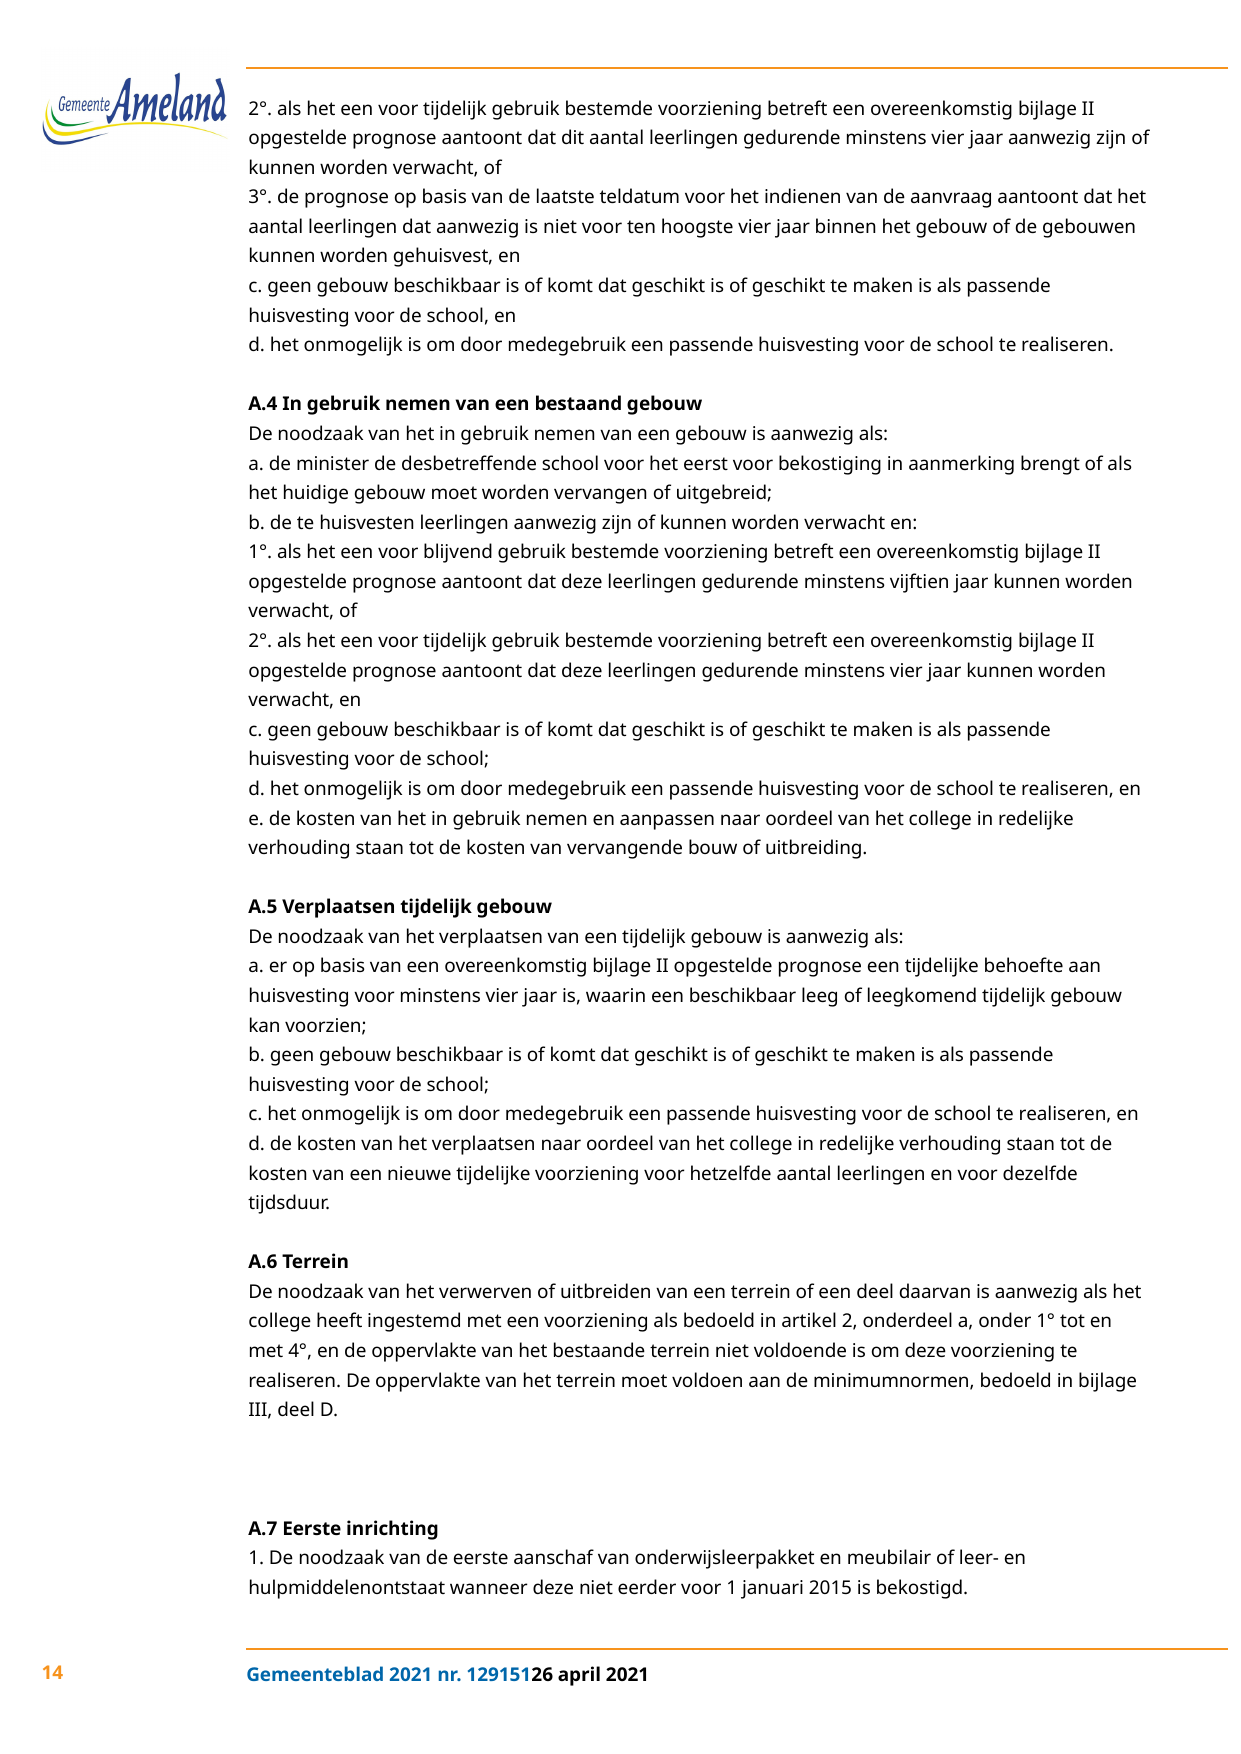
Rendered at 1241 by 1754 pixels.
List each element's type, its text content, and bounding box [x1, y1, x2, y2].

text e. de kosten van het in gebruik nemen en aanpassen naar oordeel van het college in redelijke verhouding staan tot de kosten van vervangende bouw of uitbreiding. [248, 805, 1152, 860]
text b. de te huisvesten leerlingen aanwezig zijn of kunnen worden verwacht en: [248, 509, 1152, 535]
text a. de minister de desbetreffende school voor het eerst voor bekostiging in aanmerking brengt of als het huidige gebouw moet worden vervangen of uitgebreid; [248, 450, 1152, 505]
text b. geen gebouw beschikbaar is of komt dat geschikt is of geschikt te maken is als passende huisvesting voor de school; [248, 1041, 1152, 1097]
text De noodzaak van het verplaatsen van een tijdelijk gebouw is aanwezig als: [248, 923, 1152, 949]
text c. geen gebouw beschikbaar is of komt dat geschikt is of geschikt te maken is als passende huisvesting voor de school, en [248, 272, 1152, 328]
text 1. De noodzaak van de eerste aanschaf van onderwijsleerpakket en meubilair of leer- en hulpmiddelenontstaat wanneer deze niet eerder voor 1 januari 2015 is bekostigd. [248, 1544, 1152, 1600]
text A.5 Verplaatsen tijdelijk gebouw [248, 893, 1152, 919]
text A.7 Eerste inrichting [248, 1515, 1152, 1541]
text 2°. als het een voor tijdelijk gebruik bestemde voorziening betreft een overeenkomstig bijlage II opgestelde prognose aantoont dat dit aantal leerlingen gedurende minstens vier jaar aanwezig zijn of kunnen worden verwacht, of [248, 95, 1152, 180]
text De noodzaak van het verwerven of uitbreiden van een terrein of een deel daarvan is aanwezig als het college heeft ingestemd met een voorziening als bedoeld in artikel 2, onderdeel a, onder 1° tot en met 4°, en de oppervlakte van het bestaande terrein niet voldoende is om deze voorziening te realiseren. De oppervlakte van het terrein moet voldoen aan de minimumnormen, bedoeld in bijlage III, deel D. [248, 1278, 1152, 1422]
text d. de kosten van het verplaatsen naar oordeel van het college in redelijke verhouding staan tot de kosten van een nieuwe tijdelijke voorziening voor hetzelfde aantal leerlingen en voor dezelfde tijdsduur. [248, 1130, 1152, 1215]
text A.4 In gebruik nemen van een bestaand gebouw [248, 391, 1152, 416]
text 1°. als het een voor blijvend gebruik bestemde voorziening betreft een overeenkomstig bijlage II opgestelde prognose aantoont dat deze leerlingen gedurende minstens vijftien jaar kunnen worden verwacht, of [248, 538, 1152, 623]
text d. het onmogelijk is om door medegebruik een passende huisvesting voor de school te realiseren. [248, 331, 1152, 357]
text a. er op basis van een overeenkomstig bijlage II opgestelde prognose een tijdelijke behoefte aan huisvesting voor minstens vier jaar is, waarin een beschikbaar leeg of leegkomend tijdelijk gebouw kan voorzien; [248, 953, 1152, 1038]
text c. geen gebouw beschikbaar is of komt dat geschikt is of geschikt te maken is als passende huisvesting voor de school; [248, 716, 1152, 771]
text d. het onmogelijk is om door medegebruik een passende huisvesting voor de school te realiseren, en [248, 775, 1152, 801]
text De noodzaak van het in gebruik nemen van een gebouw is aanwezig als: [248, 420, 1152, 446]
text c. het onmogelijk is om door medegebruik een passende huisvesting voor de school te realiseren, en [248, 1101, 1152, 1126]
picture [41, 47, 231, 172]
text 2°. als het een voor tijdelijk gebruik bestemde voorziening betreft een overeenkomstig bijlage II opgestelde prognose aantoont dat deze leerlingen gedurende minstens vier jaar kunnen worden verwacht, en [248, 627, 1152, 712]
text 3°. de prognose op basis van de laatste teldatum voor het indienen van de aanvraag aantoont dat het aantal leerlingen dat aanwezig is niet voor ten hoogste vier jaar binnen het gebouw of de gebouwen kunnen worden gehuisvest, en [248, 183, 1152, 268]
text A.6 Terrein [248, 1248, 1152, 1274]
